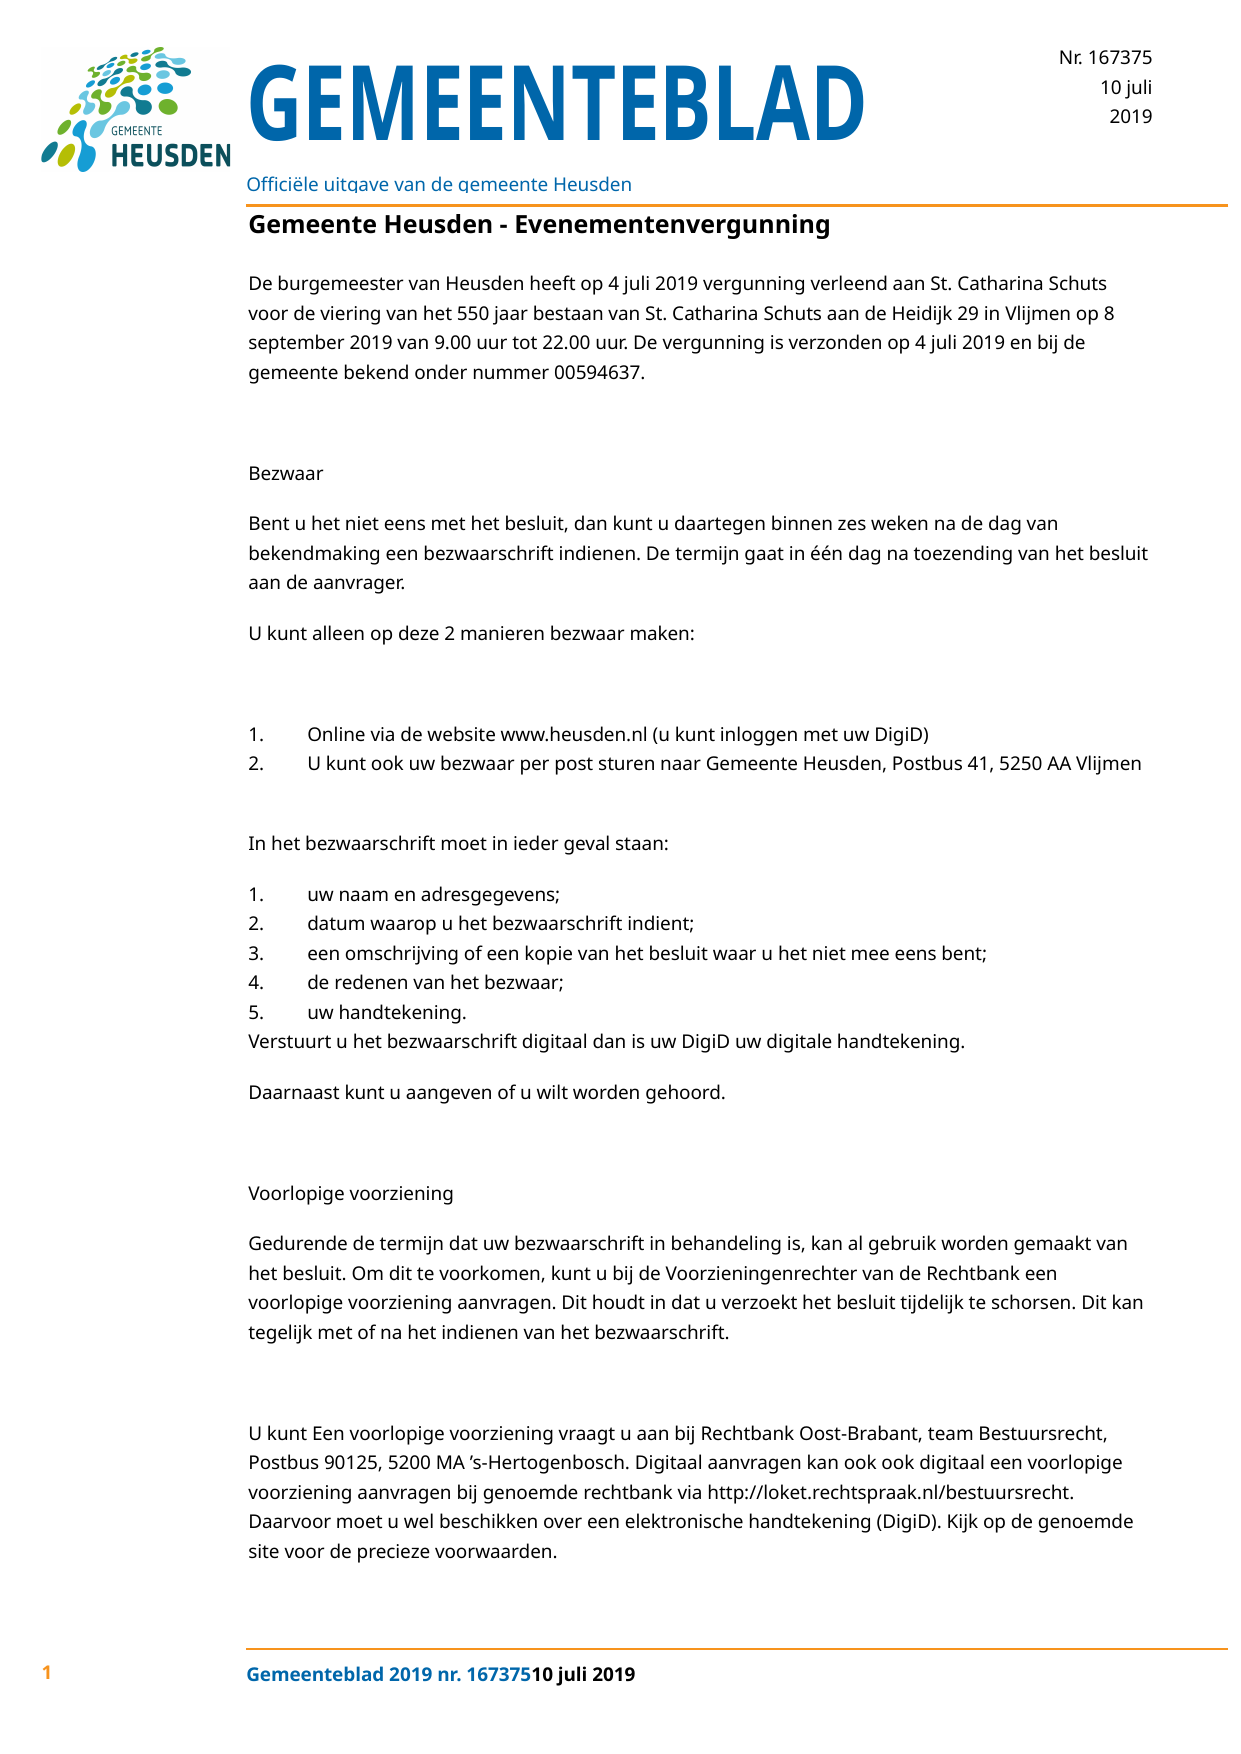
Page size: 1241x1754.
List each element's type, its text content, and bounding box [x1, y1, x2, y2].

text Gedurende de termijn dat uw bezwaarschrift in behandeling is, kan al gebruik worden gemaakt van het besluit. Om dit te voorkomen, kunt u bij de Voorzieningenrechter van de Rechtbank een voorlopige voorziening aanvragen. Dit houdt in dat u verzoekt het besluit tijdelijk te schorsen. Dit kan tegelijk met of na het indienen van het bezwaarschrift. [248, 1230, 1152, 1345]
list Online via de website www.heusden.nl (u kunt inloggen met uw DigiD) [248, 721, 1152, 746]
list uw naam en adresgegevens; [248, 881, 1152, 906]
list een omschrijving of een kopie van het besluit waar u het niet mee eens bent; [248, 940, 1152, 966]
list uw handtekening. [248, 999, 1152, 1025]
text Daarnaast kunt u aangeven of u wilt worden gehoord. [248, 1079, 1152, 1105]
text In het bezwaarschrift moet in ieder geval staan: [248, 830, 1152, 856]
text Bent u het niet eens met het besluit, dan kunt u daartegen binnen zes weken na de dag van bekendmaking een bezwaarschrift indienen. De termijn gaat in één dag na toezending van het besluit aan de aanvrager. [248, 510, 1152, 595]
text Verstuurt u het bezwaarschrift digitaal dan is uw DigiD uw digitale handtekening. [248, 1029, 1152, 1054]
text De burgemeester van Heusden heeft op 4 juli 2019 vergunning verleend aan St. Catharina Schuts voor de viering van het 550 jaar bestaan van St. Catharina Schuts aan de Heidijk 29 in Vlijmen op 8 september 2019 van 9.00 uur tot 22.00 uur. De vergunning is verzonden op 4 juli 2019 en bij de gemeente bekend onder nummer 00594637. [248, 270, 1152, 385]
list datum waarop u het bezwaarschrift indient; [248, 910, 1152, 936]
text U kunt Een voorlopige voorziening vraagt u aan bij Rechtbank Oost-Brabant, team Bestuursrecht, Postbus 90125, 5200 MA ’s-Hertogenbosch. Digitaal aanvragen kan ook ook digitaal een voorlopige voorziening aanvragen bij genoemde rechtbank via http://loket.rechtspraak.nl/bestuursrecht. Daarvoor moet u wel beschikken over een elektronische handtekening (DigiD). Kijk op de genoemde site voor de precieze voorwaarden. [248, 1420, 1152, 1564]
list de redenen van het bezwaar; [248, 969, 1152, 995]
text U kunt alleen op deze 2 manieren bezwaar maken: [248, 620, 1152, 646]
text Gemeente Heusden - Evenementenvergunning [248, 207, 1152, 241]
picture [41, 47, 231, 172]
list U kunt ook uw bezwaar per post sturen naar Gemeente Heusden, Postbus 41, 5250 AA Vlijmen [248, 750, 1152, 776]
text Bezwaar [248, 460, 1152, 486]
text Voorlopige voorziening [248, 1180, 1152, 1206]
